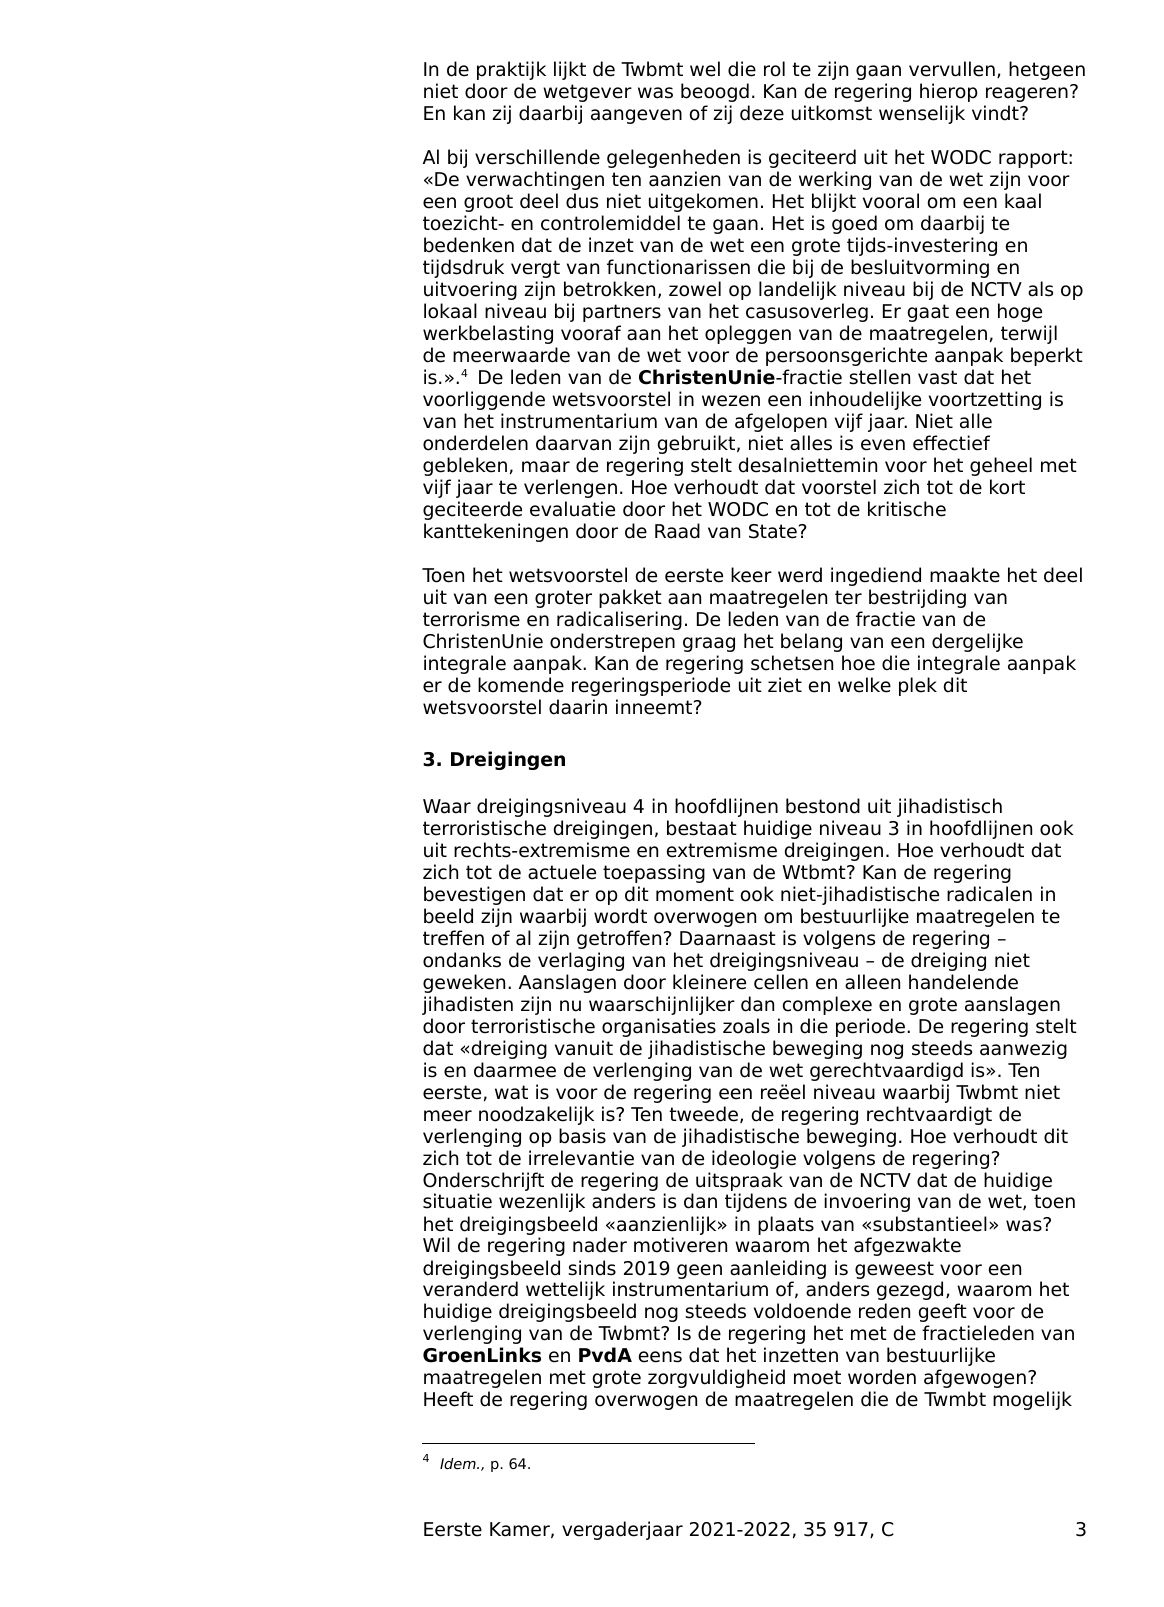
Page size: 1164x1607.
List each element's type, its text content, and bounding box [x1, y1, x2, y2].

text In de praktijk lijkt de Twbmt wel die rol te zijn gaan vervullen, hetgeen niet door de wetgever was beoogd. Kan de regering hierop reageren? En kan zij daarbij aangeven of zij deze uitkomst wenselijk vindt? [422, 59, 1087, 125]
text Toen het wetsvoorstel de eerste keer werd ingediend maakte het deel uit van een groter pakket aan maatregelen ter bestrijding van terrorisme en radicalisering. De leden van de fractie van de ChristenUnie onderstrepen graag het belang van een dergelijke integrale aanpak. Kan de regering schetsen hoe die integrale aanpak er de komende regeringsperiode uit ziet en welke plek dit wetsvoorstel daarin inneemt? [422, 565, 1087, 719]
text Waar dreigingsniveau 4 in hoofdlijnen bestond uit jihadistisch terroristische dreigingen, bestaat huidige niveau 3 in hoofdlijnen ook uit rechts-extremisme en extremisme dreigingen. Hoe verhoudt dat zich tot de actuele toepassing van de Wtbmt? Kan de regering bevestigen dat er op dit moment ook niet-jihadistische radicalen in beeld zijn waarbij wordt overwogen om bestuurlijke maatregelen te treffen of al zijn getroffen? Daarnaast is volgens de regering – ondanks de verlaging van het dreigingsniveau – de dreiging niet geweken. Aanslagen door kleinere cellen en alleen handelende jihadisten zijn nu waarschijnlijker dan complexe en grote aanslagen door terroristische organisaties zoals in die periode. De regering stelt dat «dreiging vanuit de jihadistische beweging nog steeds aanwezig is en daarmee de verlenging van de wet gerechtvaardigd is». Ten eerste, wat is voor de regering een reëel niveau waarbij Twbmt niet meer noodzakelijk is? Ten tweede, de regering rechtvaardigt de verlenging op basis van de jihadistische beweging. Hoe verhoudt dit zich tot de irrelevantie van de ideologie volgens de regering? Onderschrijft de regering de uitspraak van de NCTV dat de huidige situatie wezenlijk anders is dan tijdens de invoering van de wet, toen het dreigingsbeeld «aanzienlijk» in plaats van «substantieel» was? Wil de regering nader motiveren waarom het afgezwakte dreigingsbeeld sinds 2019 geen aanleiding is geweest voor een veranderd wettelijk instrumentarium of, anders gezegd, waarom het huidige dreigingsbeeld nog steeds voldoende reden geeft voor de verlenging van de Twbmt? Is de regering het met de fractieleden van GroenLinks en PvdA eens dat het inzetten van bestuurlijke maatregelen met grote zorgvuldigheid moet worden afgewogen? Heeft de regering overwogen de maatregelen die de Twmbt mogelijk [422, 796, 1087, 1411]
text Al bij verschillende gelegenheden is geciteerd uit het WODC rapport: «De verwachtingen ten aanzien van de werking van de wet zijn voor een groot deel dus niet uitgekomen. Het blijkt vooral om een kaal toezicht- en controlemiddel te gaan. Het is goed om daarbij te bedenken dat de inzet van de wet een grote tijds-investering en tijdsdruk vergt van functionarissen die bij de besluitvorming en uitvoering zijn betrokken, zowel op landelijk niveau bij de NCTV als op lokaal niveau bij partners van het casusoverleg. Er gaat een hoge werkbelasting vooraf aan het opleggen van de maatregelen, terwijl de meerwaarde van de wet voor de persoonsgerichte aanpak beperkt is.». De leden van de ChristenUnie-fractie stellen vast dat het voorliggende wetsvoorstel in wezen een inhoudelijke voortzetting is van het instrumentarium van de afgelopen vijf jaar. Niet alle onderdelen daarvan zijn gebruikt, niet alles is even effectief gebleken, maar de regering stelt desalniettemin voor het geheel met vijf jaar te verlengen. Hoe verhoudt dat voorstel zich tot de kort geciteerde evaluatie door het WODC en tot de kritische kanttekeningen door de Raad van State? [422, 147, 1087, 543]
text Idem., p. 64. [422, 1452, 1087, 1474]
subtitle 3. Dreigingen [422, 749, 1087, 771]
